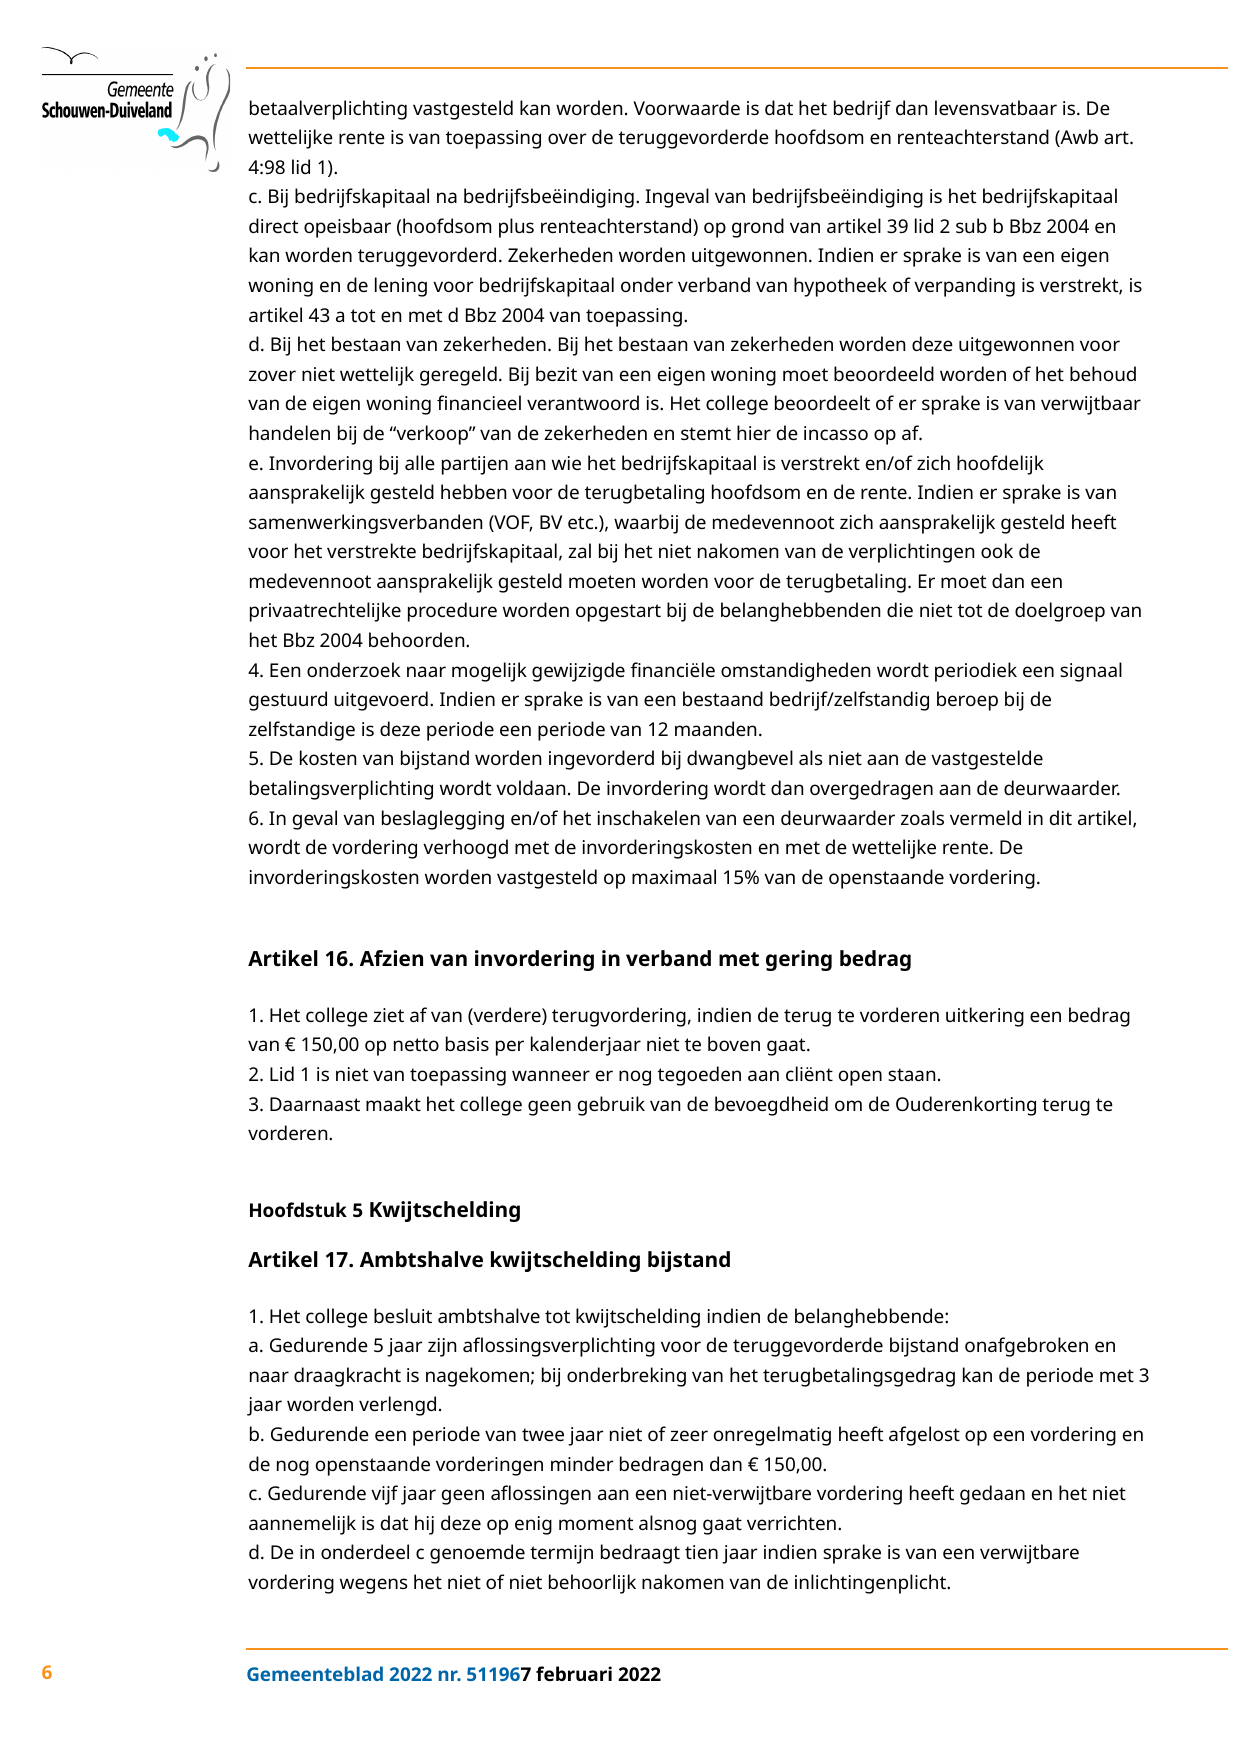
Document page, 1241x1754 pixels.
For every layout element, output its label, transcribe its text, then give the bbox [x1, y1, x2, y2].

text b. Gedurende een periode van twee jaar niet of zeer onregelmatig heeft afgelost op een vordering en de nog openstaande vorderingen minder bedragen dan € 150,00. [248, 1421, 1152, 1476]
picture [41, 47, 231, 172]
text d. De in onderdeel c genoemde termijn bedraagt tien jaar indien sprake is van een verwijtbare vordering wegens het niet of niet behoorlijk nakomen van de inlichtingenplicht. [248, 1539, 1152, 1595]
text e. Invordering bij alle partijen aan wie het bedrijfskapitaal is verstrekt en/of zich hoofdelijk aansprakelijk gesteld hebben voor de terugbetaling hoofdsom en de rente. Indien er sprake is van samenwerkingsverbanden (VOF, BV etc.), waarbij de medevennoot zich aansprakelijk gesteld heeft voor het verstrekte bedrijfskapitaal, zal bij het niet nakomen van de verplichtingen ook de medevennoot aansprakelijk gesteld moeten worden voor de terugbetaling. Er moet dan een privaatrechtelijke procedure worden opgestart bij de belanghebbenden die niet tot de doelgroep van het Bbz 2004 behoorden. [248, 450, 1152, 653]
text Hoofdstuk 5 Kwijtschelding [248, 1196, 1152, 1224]
text a. Gedurende 5 jaar zijn aflossingsverplichting voor de teruggevorderde bijstand onafgebroken en naar draagkracht is nagekomen; bij onderbreking van het terugbetalingsgedrag kan de periode met 3 jaar worden verlengd. [248, 1332, 1152, 1417]
text Artikel 16. Afzien van invordering in verband met gering bedrag [248, 944, 1152, 972]
text d. Bij het bestaan van zekerheden. Bij het bestaan van zekerheden worden deze uitgewonnen voor zover niet wettelijk geregeld. Bij bezit van een eigen woning moet beoordeeld worden of het behoud van de eigen woning financieel verantwoord is. Het college beoordeelt of er sprake is van verwijtbaar handelen bij de “verkoop” van de zekerheden en stemt hier de incasso op af. [248, 331, 1152, 446]
text c. Gedurende vijf jaar geen aflossingen aan een niet-verwijtbare vordering heeft gedaan en het niet aannemelijk is dat hij deze op enig moment alsnog gaat verrichten. [248, 1480, 1152, 1536]
text c. Bij bedrijfskapitaal na bedrijfsbeëindiging. Ingeval van bedrijfsbeëindiging is het bedrijfskapitaal direct opeisbaar (hoofdsom plus renteachterstand) op grond van artikel 39 lid 2 sub b Bbz 2004 en kan worden teruggevorderd. Zekerheden worden uitgewonnen. Indien er sprake is van een eigen woning en de lening voor bedrijfskapitaal onder verband van hypotheek of verpanding is verstrekt, is artikel 43 a tot en met d Bbz 2004 van toepassing. [248, 183, 1152, 328]
text 4. Een onderzoek naar mogelijk gewijzigde financiële omstandigheden wordt periodiek een signaal gestuurd uitgevoerd. Indien er sprake is van een bestaand bedrijf/zelfstandig beroep bij de zelfstandige is deze periode een periode van 12 maanden. [248, 657, 1152, 742]
text 5. De kosten van bijstand worden ingevorderd bij dwangbevel als niet aan de vastgestelde betalingsverplichting wordt voldaan. De invordering wordt dan overgedragen aan de deurwaarder. [248, 746, 1152, 801]
text 3. Daarnaast maakt het college geen gebruik van de bevoegdheid om de Ouderenkorting terug te vorderen. [248, 1091, 1152, 1146]
text 2. Lid 1 is niet van toepassing wanneer er nog tegoeden aan cliënt open staan. [248, 1061, 1152, 1087]
text 1. Het college besluit ambtshalve tot kwijtschelding indien de belanghebbende: [248, 1303, 1152, 1328]
text Artikel 17. Ambtshalve kwijtschelding bijstand [248, 1245, 1152, 1273]
text 6. In geval van beslaglegging en/of het inschakelen van een deurwaarder zoals vermeld in dit artikel, wordt de vordering verhoogd met de invorderingskosten en met de wettelijke rente. De invorderingskosten worden vastgesteld op maximaal 15% van de openstaande vordering. [248, 805, 1152, 890]
text 1. Het college ziet af van (verdere) terugvordering, indien de terug te vorderen uitkering een bedrag van € 150,00 op netto basis per kalenderjaar niet te boven gaat. [248, 1002, 1152, 1057]
text betaalverplichting vastgesteld kan worden. Voorwaarde is dat het bedrijf dan levensvatbaar is. De wettelijke rente is van toepassing over de teruggevorderde hoofdsom en renteachterstand (Awb art. 4:98 lid 1). [248, 95, 1152, 180]
